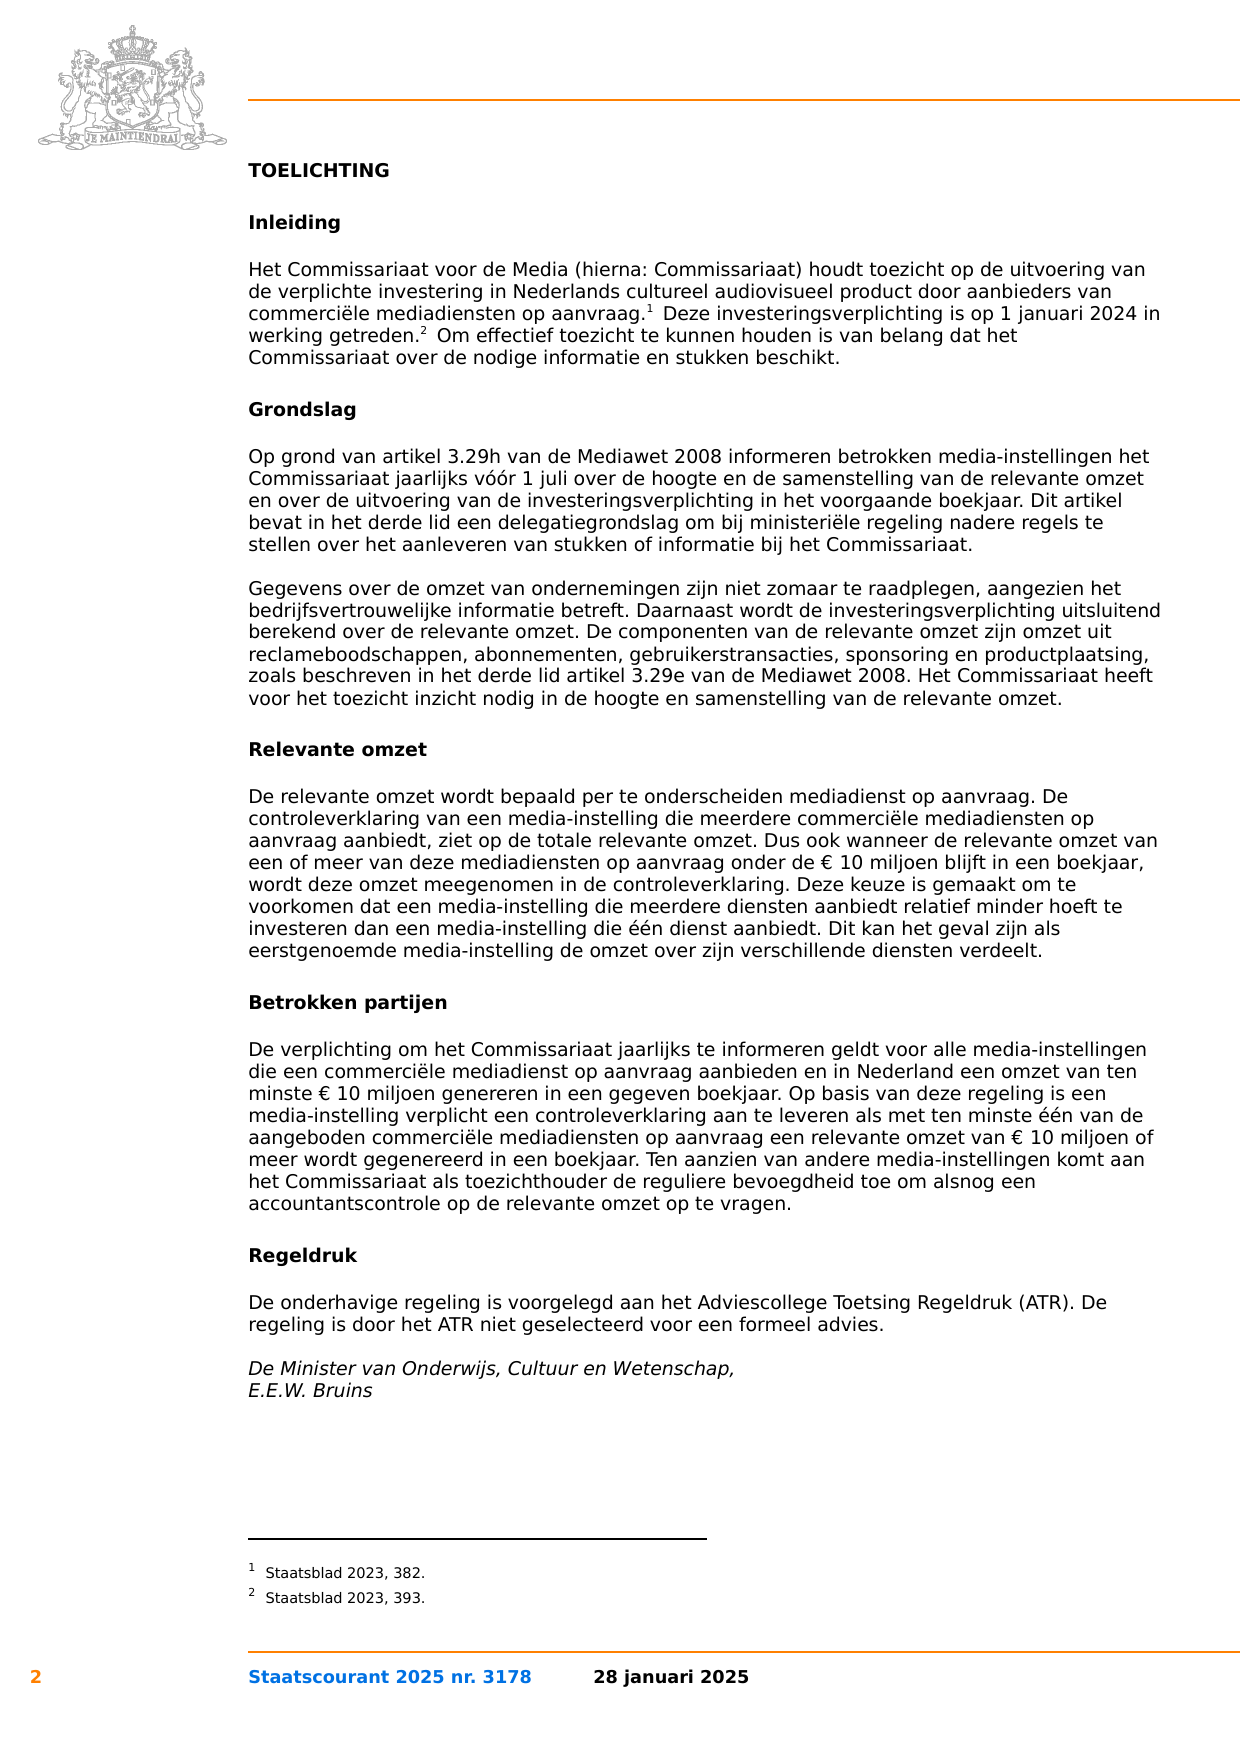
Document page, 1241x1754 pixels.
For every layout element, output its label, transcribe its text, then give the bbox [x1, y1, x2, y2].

text Staatsblad 2023, 382. [248, 1561, 1163, 1583]
text Staatsblad 2023, 393. [248, 1586, 1163, 1608]
subtitle Regeldruk [248, 1245, 1163, 1267]
text De relevante omzet wordt bepaald per te onderscheiden mediadienst op aanvraag. De controleverklaring van een media-instelling die meerdere commerciële mediadiensten op aanvraag aanbiedt, ziet op de totale relevante omzet. Dus ook wanneer de relevante omzet van een of meer van deze mediadiensten op aanvraag onder de € 10 miljoen blijft in een boekjaar, wordt deze omzet meegenomen in de controleverklaring. Deze keuze is gemaakt om te voorkomen dat een media-instelling die meerdere diensten aanbiedt relatief minder hoeft te investeren dan een media-instelling die één dienst aanbiedt. Dit kan het geval zijn als eerstgenoemde media-instelling de omzet over zijn verschillende diensten verdeelt. [248, 786, 1163, 962]
picture [38, 25, 227, 150]
subtitle TOELICHTING [248, 160, 1163, 182]
text Het Commissariaat voor de Media (hierna: Commissariaat) houdt toezicht op de uitvoering van de verplichte investering in Nederlands cultureel audiovisueel product door aanbieders van commerciële mediadiensten op aanvraag. Deze investeringsverplichting is op 1 januari 2024 in werking getreden. Om effectief toezicht te kunnen houden is van belang dat het Commissariaat over de nodige informatie en stukken beschikt. [248, 259, 1163, 369]
subtitle Betrokken partijen [248, 992, 1163, 1014]
text De onderhavige regeling is voorgelegd aan het Adviescollege Toetsing Regeldruk (ATR). De regeling is door het ATR niet geselecteerd voor een formeel advies. [248, 1292, 1163, 1336]
subtitle Relevante omzet [248, 739, 1163, 761]
subtitle Inleiding [248, 212, 1163, 234]
text De verplichting om het Commissariaat jaarlijks te informeren geldt voor alle media-instellingen die een commerciële mediadienst op aanvraag aanbieden en in Nederland een omzet van ten minste € 10 miljoen genereren in een gegeven boekjaar. Op basis van deze regeling is een media-instelling verplicht een controleverklaring aan te leveren als met ten minste één van de aangeboden commerciële mediadiensten op aanvraag een relevante omzet van € 10 miljoen of meer wordt gegenereerd in een boekjaar. Ten aanzien van andere media-instellingen komt aan het Commissariaat als toezichthouder de reguliere bevoegdheid toe om alsnog een accountantscontrole op de relevante omzet op te vragen. [248, 1039, 1163, 1215]
text De Minister van Onderwijs, Cultuur en Wetenschap, E.E.W. Bruins [248, 1358, 1163, 1402]
text Op grond van artikel 3.29h van de Mediawet 2008 informeren betrokken media-instellingen het Commissariaat jaarlijks vóór 1 juli over de hoogte en de samenstelling van de relevante omzet en over de uitvoering van de investeringsverplichting in het voorgaande boekjaar. Dit artikel bevat in het derde lid een delegatiegrondslag om bij ministeriële regeling nadere regels te stellen over het aanleveren van stukken of informatie bij het Commissariaat. [248, 446, 1163, 556]
subtitle Grondslag [248, 399, 1163, 421]
text Gegevens over de omzet van ondernemingen zijn niet zomaar te raadplegen, aangezien het bedrijfsvertrouwelijke informatie betreft. Daarnaast wordt de investeringsverplichting uitsluitend berekend over de relevante omzet. De componenten van de relevante omzet zijn omzet uit reclameboodschappen, abonnementen, gebruikerstransacties, sponsoring en productplaatsing, zoals beschreven in het derde lid artikel 3.29e van de Mediawet 2008. Het Commissariaat heeft voor het toezicht inzicht nodig in de hoogte en samenstelling van de relevante omzet. [248, 577, 1163, 709]
